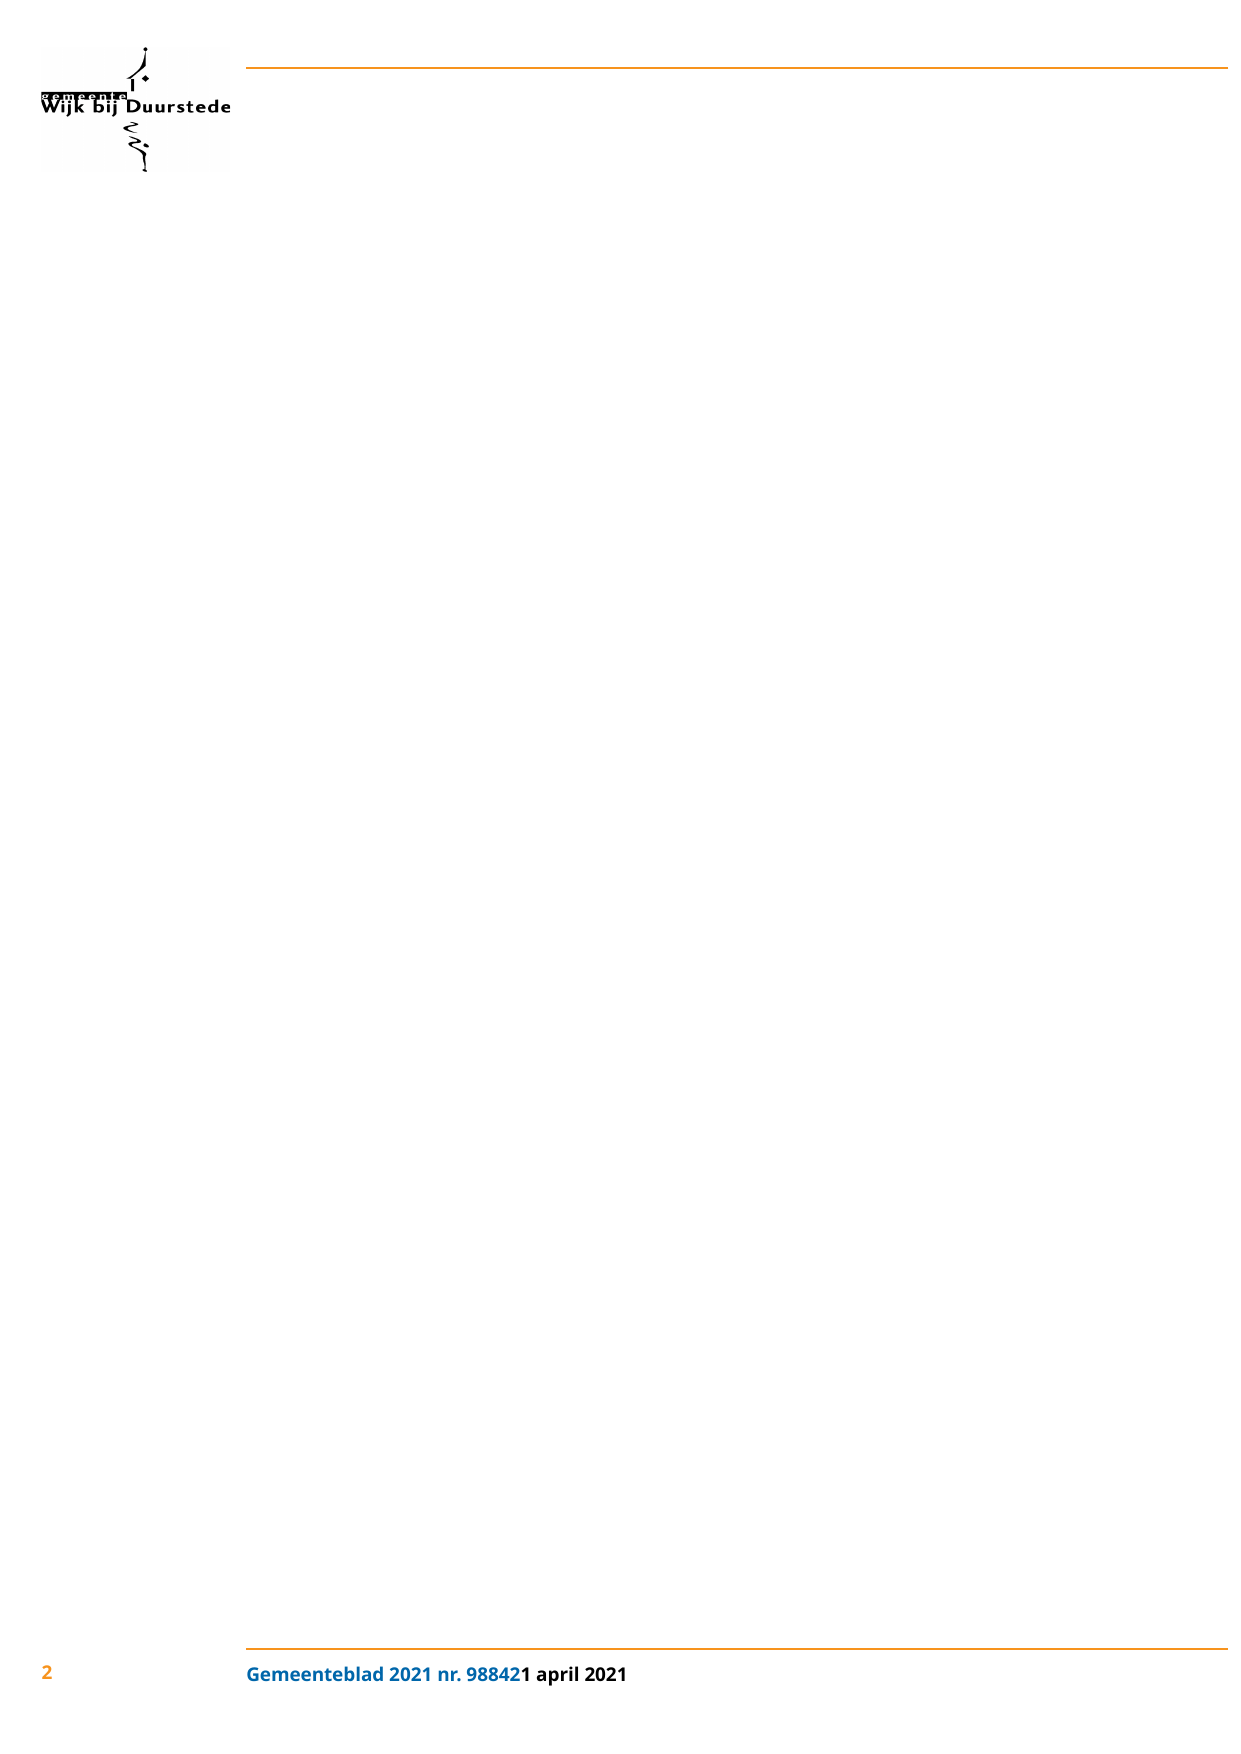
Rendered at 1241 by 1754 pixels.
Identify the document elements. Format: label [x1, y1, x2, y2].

picture [41, 47, 231, 172]
